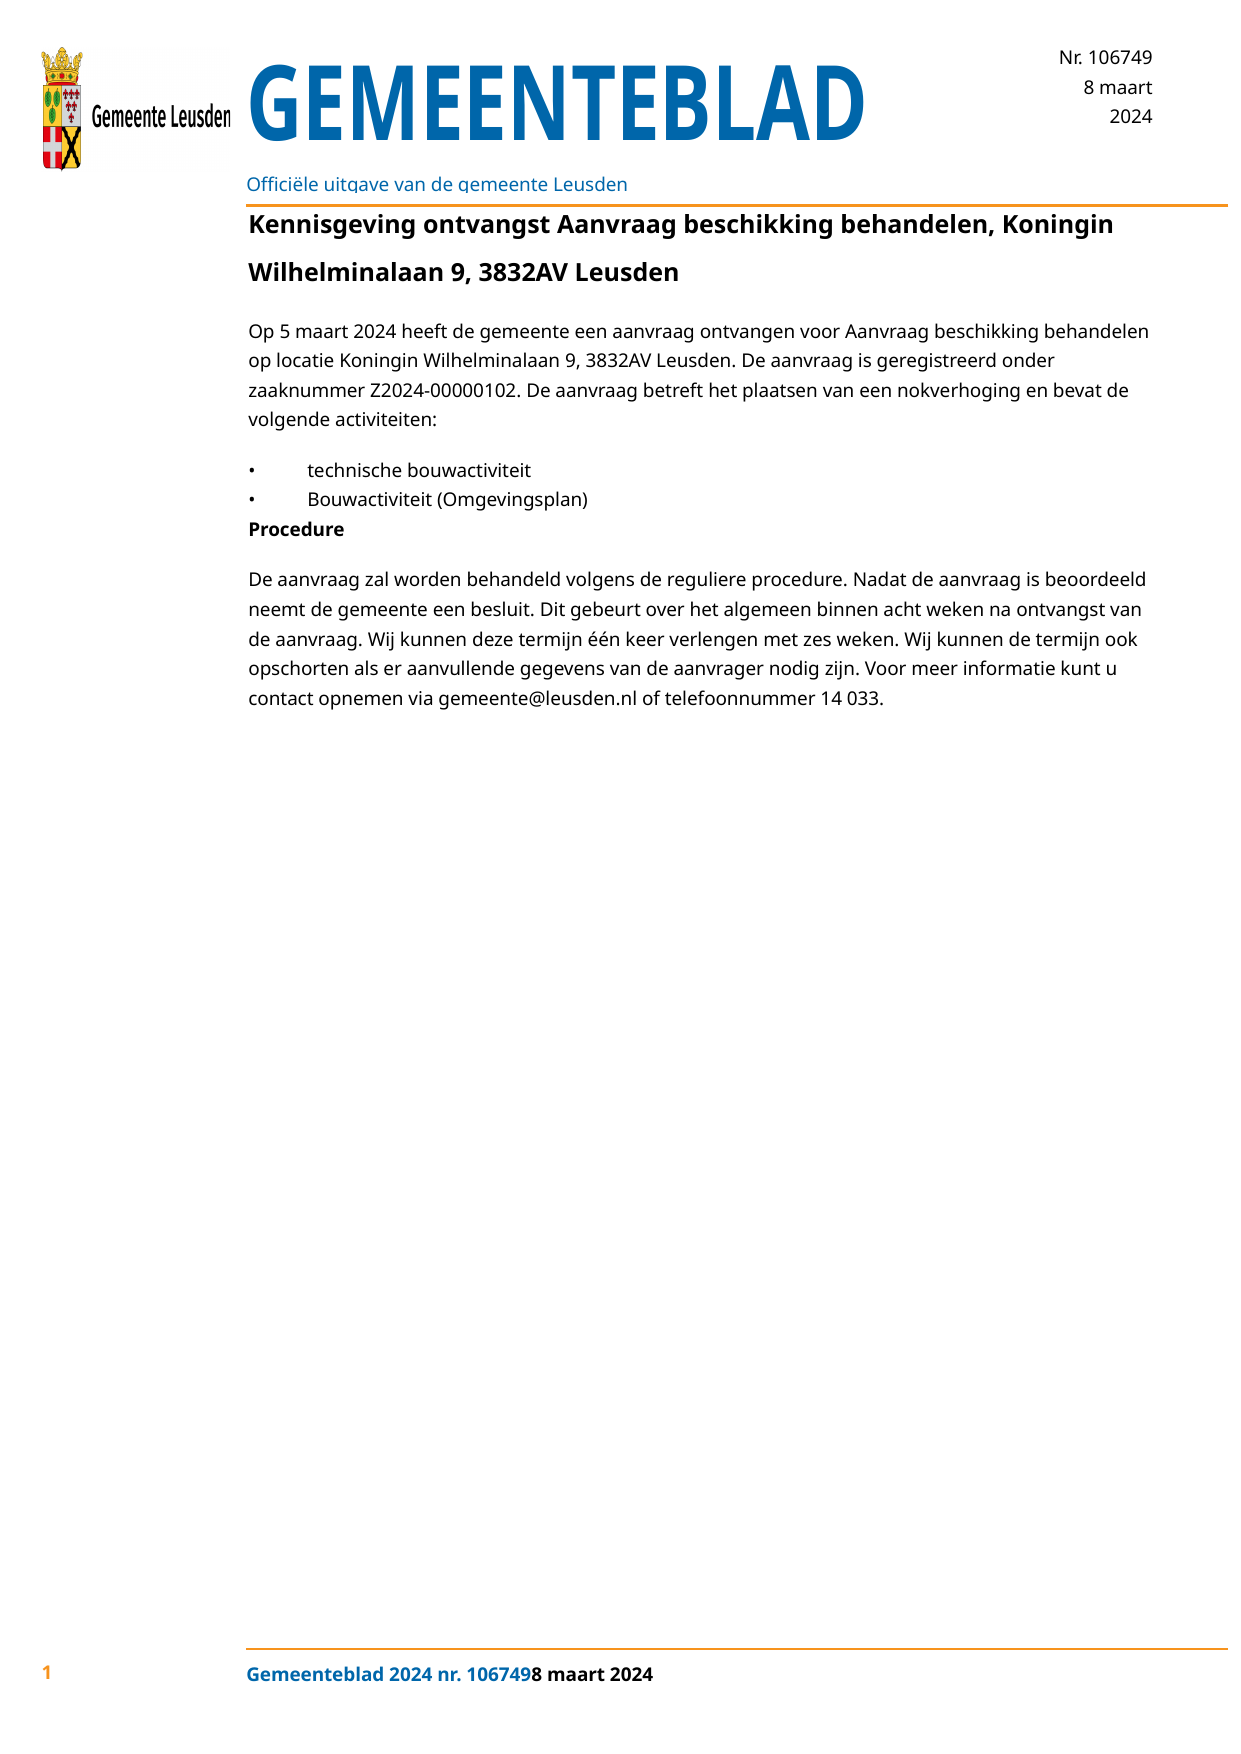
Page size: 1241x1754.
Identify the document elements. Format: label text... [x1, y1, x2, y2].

text De aanvraag zal worden behandeld volgens de reguliere procedure. Nadat de aanvraag is beoordeeld neemt de gemeente een besluit. Dit gebeurt over het algemeen binnen acht weken na ontvangst van de aanvraag. Wij kunnen deze termijn één keer verlengen met zes weken. Wij kunnen de termijn ook opschorten als er aanvullende gegevens van de aanvrager nodig zijn. Voor meer informatie kunt u contact opnemen via gemeente@leusden.nl of telefoonnummer 14 033. [248, 567, 1152, 711]
text Op 5 maart 2024 heeft de gemeente een aanvraag ontvangen voor Aanvraag beschikking behandelen op locatie Koningin Wilhelminalaan 9, 3832AV Leusden. De aanvraag is geregistreerd onder zaaknummer Z2024-00000102. De aanvraag betreft het plaatsen van een nokverhoging en bevat de volgende activiteiten: [248, 318, 1152, 432]
picture [41, 47, 231, 172]
text Procedure [248, 516, 1152, 542]
list Bouwactiviteit (Omgevingsplan) [248, 487, 1152, 512]
text Kennisgeving ontvangst Aanvraag beschikking behandelen, Koningin Wilhelminalaan 9, 3832AV Leusden [248, 207, 1152, 288]
list technische bouwactiviteit [248, 457, 1152, 483]
